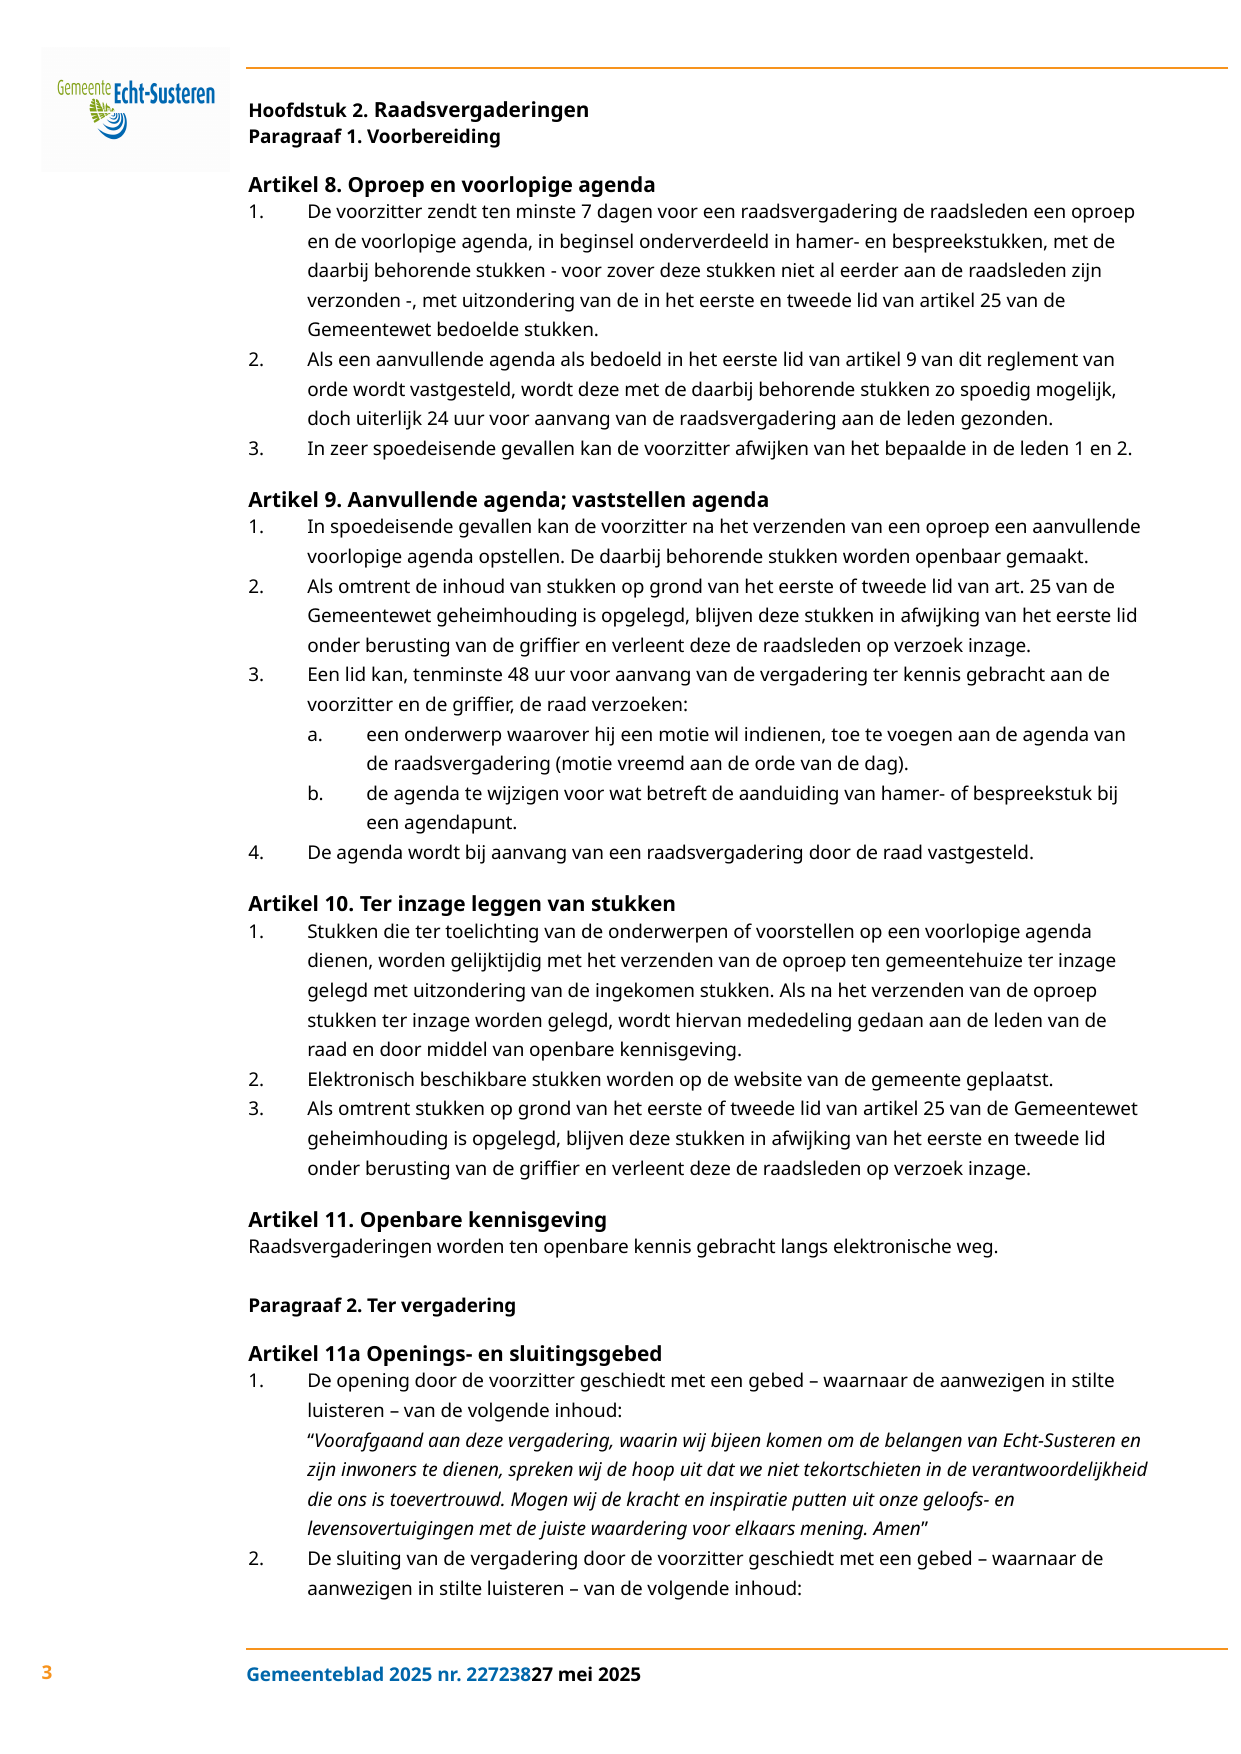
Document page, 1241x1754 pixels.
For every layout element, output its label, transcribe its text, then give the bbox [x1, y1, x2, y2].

list “Voorafgaand aan deze vergadering, waarin wij bijeen komen om de belangen van Echt-Susteren en zijn inwoners te dienen, spreken wij de hoop uit dat we niet tekortschieten in de verantwoordelijkheid die ons is toevertrouwd. Mogen wij de kracht en inspiratie putten uit onze geloofs- en levensovertuigingen met de juiste waardering voor elkaars mening. Amen” [248, 1427, 1152, 1541]
list De agenda wordt bij aanvang van een raadsvergadering door de raad vastgesteld. [248, 839, 1152, 865]
text Paragraaf 1. Voorbereiding [248, 123, 1152, 149]
text Artikel 11. Openbare kennisgeving [248, 1205, 1152, 1233]
text Artikel 9. Aanvullende agenda; vaststellen agenda [248, 485, 1152, 514]
list De voorzitter zendt ten minste 7 dagen voor een raadsvergadering de raadsleden een oproep en de voorlopige agenda, in beginsel onderverdeeld in hamer- en bespreekstukken, met de daarbij behorende stukken - voor zover deze stukken niet al eerder aan de raadsleden zijn verzonden -, met uitzondering van de in het eerste en tweede lid van artikel 25 van de Gemeentewet bedoelde stukken. [248, 198, 1152, 342]
list Als omtrent stukken op grond van het eerste of tweede lid van artikel 25 van de Gemeentewet geheimhouding is opgelegd, blijven deze stukken in afwijking van het eerste en tweede lid onder berusting van de griffier en verleent deze de raadsleden op verzoek inzage. [248, 1096, 1152, 1180]
list De opening door de voorzitter geschiedt met een gebed – waarnaar de aanwezigen in stilte luisteren – van de volgende inhoud: [248, 1368, 1152, 1423]
list de agenda te wijzigen voor wat betreft de aanduiding van hamer- of bespreekstuk bij een agendapunt. [307, 780, 1152, 835]
list Als omtrent de inhoud van stukken op grond van het eerste of tweede lid van art. 25 van de Gemeentewet geheimhouding is opgelegd, blijven deze stukken in afwijking van het eerste lid onder berusting van de griffier en verleent deze de raadsleden op verzoek inzage. [248, 573, 1152, 658]
list Elektronisch beschikbare stukken worden op de website van de gemeente geplaatst. [248, 1066, 1152, 1092]
text Paragraaf 2. Ter vergadering [248, 1293, 1152, 1318]
picture [41, 47, 231, 172]
text Artikel 8. Oproep en voorlopige agenda [248, 170, 1152, 198]
list In spoedeisende gevallen kan de voorzitter na het verzenden van een oproep een aanvullende voorlopige agenda opstellen. De daarbij behorende stukken worden openbaar gemaakt. [248, 514, 1152, 569]
list De sluiting van de vergadering door de voorzitter geschiedt met een gebed – waarnaar de aanwezigen in stilte luisteren – van de volgende inhoud: [248, 1545, 1152, 1601]
text Artikel 10. Ter inzage leggen van stukken [248, 889, 1152, 918]
list Stukken die ter toelichting van de onderwerpen of voorstellen op een voorlopige agenda dienen, worden gelijktijdig met het verzenden van de oproep ten gemeentehuize ter inzage gelegd met uitzondering van de ingekomen stukken. Als na het verzenden van de oproep stukken ter inzage worden gelegd, wordt hiervan mededeling gedaan aan de leden van de raad en door middel van openbare kennisgeving. [248, 918, 1152, 1062]
list Een lid kan, tenminste 48 uur voor aanvang van de vergadering ter kennis gebracht aan de voorzitter en de griffier, de raad verzoeken: [248, 662, 1152, 717]
text Artikel 11a Openings- en sluitingsgebed [248, 1339, 1152, 1368]
list een onderwerp waarover hij een motie wil indienen, toe te voegen aan de agenda van de raadsvergadering (motie vreemd aan de orde van de dag). [307, 721, 1152, 776]
text Raadsvergaderingen worden ten openbare kennis gebracht langs elektronische weg. [248, 1233, 1152, 1259]
list In zeer spoedeisende gevallen kan de voorzitter afwijken van het bepaalde in de leden 1 en 2. [248, 435, 1152, 461]
text Hoofdstuk 2. Raadsvergaderingen [248, 95, 1152, 123]
list Als een aanvullende agenda als bedoeld in het eerste lid van artikel 9 van dit reglement van orde wordt vastgesteld, wordt deze met de daarbij behorende stukken zo spoedig mogelijk, doch uiterlijk 24 uur voor aanvang van de raadsvergadering aan de leden gezonden. [248, 346, 1152, 431]
